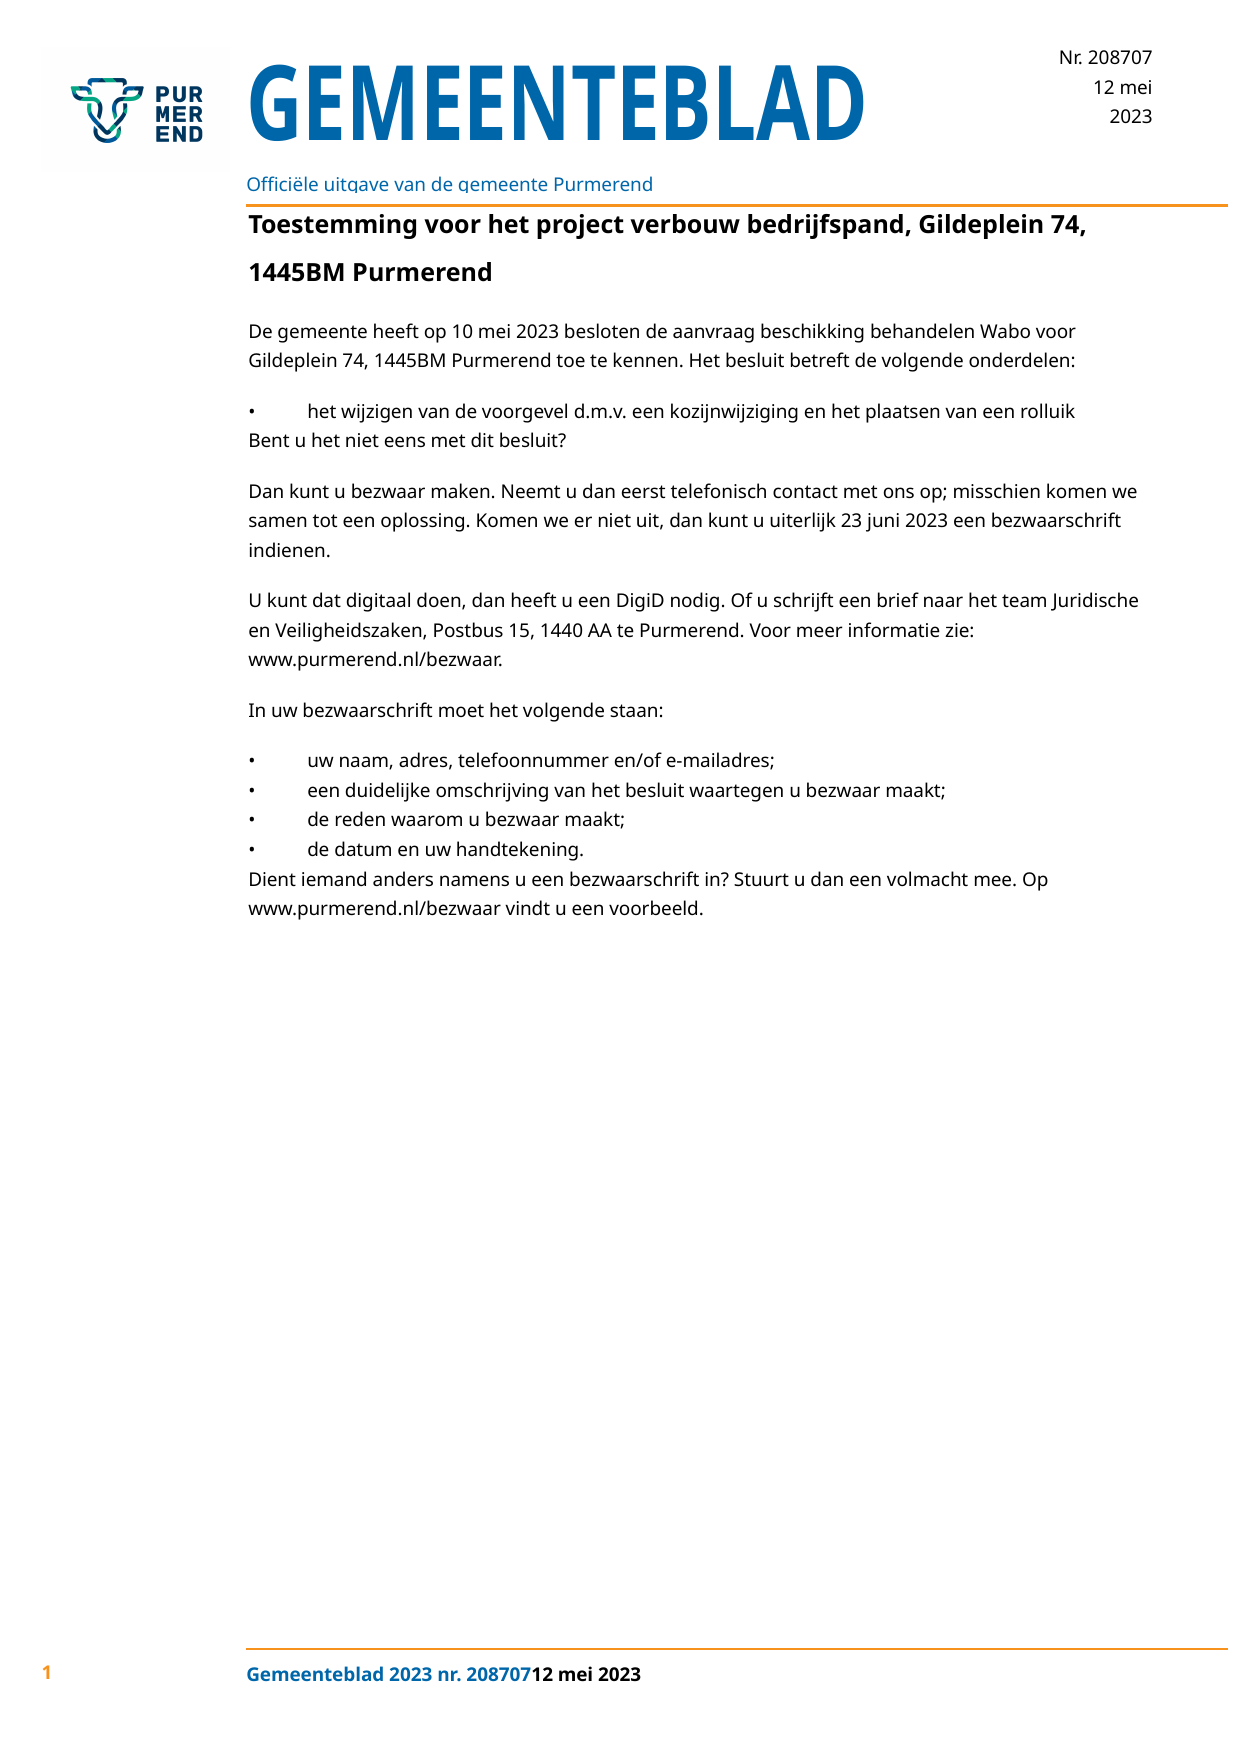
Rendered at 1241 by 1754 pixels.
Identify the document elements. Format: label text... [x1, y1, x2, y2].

list de datum en uw handtekening. [248, 836, 1152, 862]
text De gemeente heeft op 10 mei 2023 besloten de aanvraag beschikking behandelen Wabo voor Gildeplein 74, 1445BM Purmerend toe te kennen. Het besluit betreft de volgende onderdelen: [248, 318, 1152, 373]
text Toestemming voor het project verbouw bedrijfspand, Gildeplein 74, 1445BM Purmerend [248, 207, 1152, 288]
text In uw bezwaarschrift moet het volgende staan: [248, 697, 1152, 723]
text Dient iemand anders namens u een bezwaarschrift in? Stuurt u dan een volmacht mee. Op www.purmerend.nl/bezwaar vindt u een voorbeeld. [248, 866, 1152, 921]
text Dan kunt u bezwaar maken. Neemt u dan eerst telefonisch contact met ons op; misschien komen we samen tot een oplossing. Komen we er niet uit, dan kunt u uiterlijk 23 juni 2023 een bezwaarschrift indienen. [248, 478, 1152, 563]
picture [41, 47, 231, 172]
text Bent u het niet eens met dit besluit? [248, 427, 1152, 453]
list uw naam, adres, telefoonnummer en/of e-mailadres; [248, 747, 1152, 773]
list een duidelijke omschrijving van het besluit waartegen u bezwaar maakt; [248, 777, 1152, 803]
text U kunt dat digitaal doen, dan heeft u een DigiD nodig. Of u schrijft een brief naar het team Juridische en Veiligheidszaken, Postbus 15, 1440 AA te Purmerend. Voor meer informatie zie: www.purmerend.nl/bezwaar. [248, 587, 1152, 672]
list de reden waarom u bezwaar maakt; [248, 807, 1152, 832]
list het wijzigen van de voorgevel d.m.v. een kozijnwijziging en het plaatsen van een rolluik [248, 398, 1152, 424]
